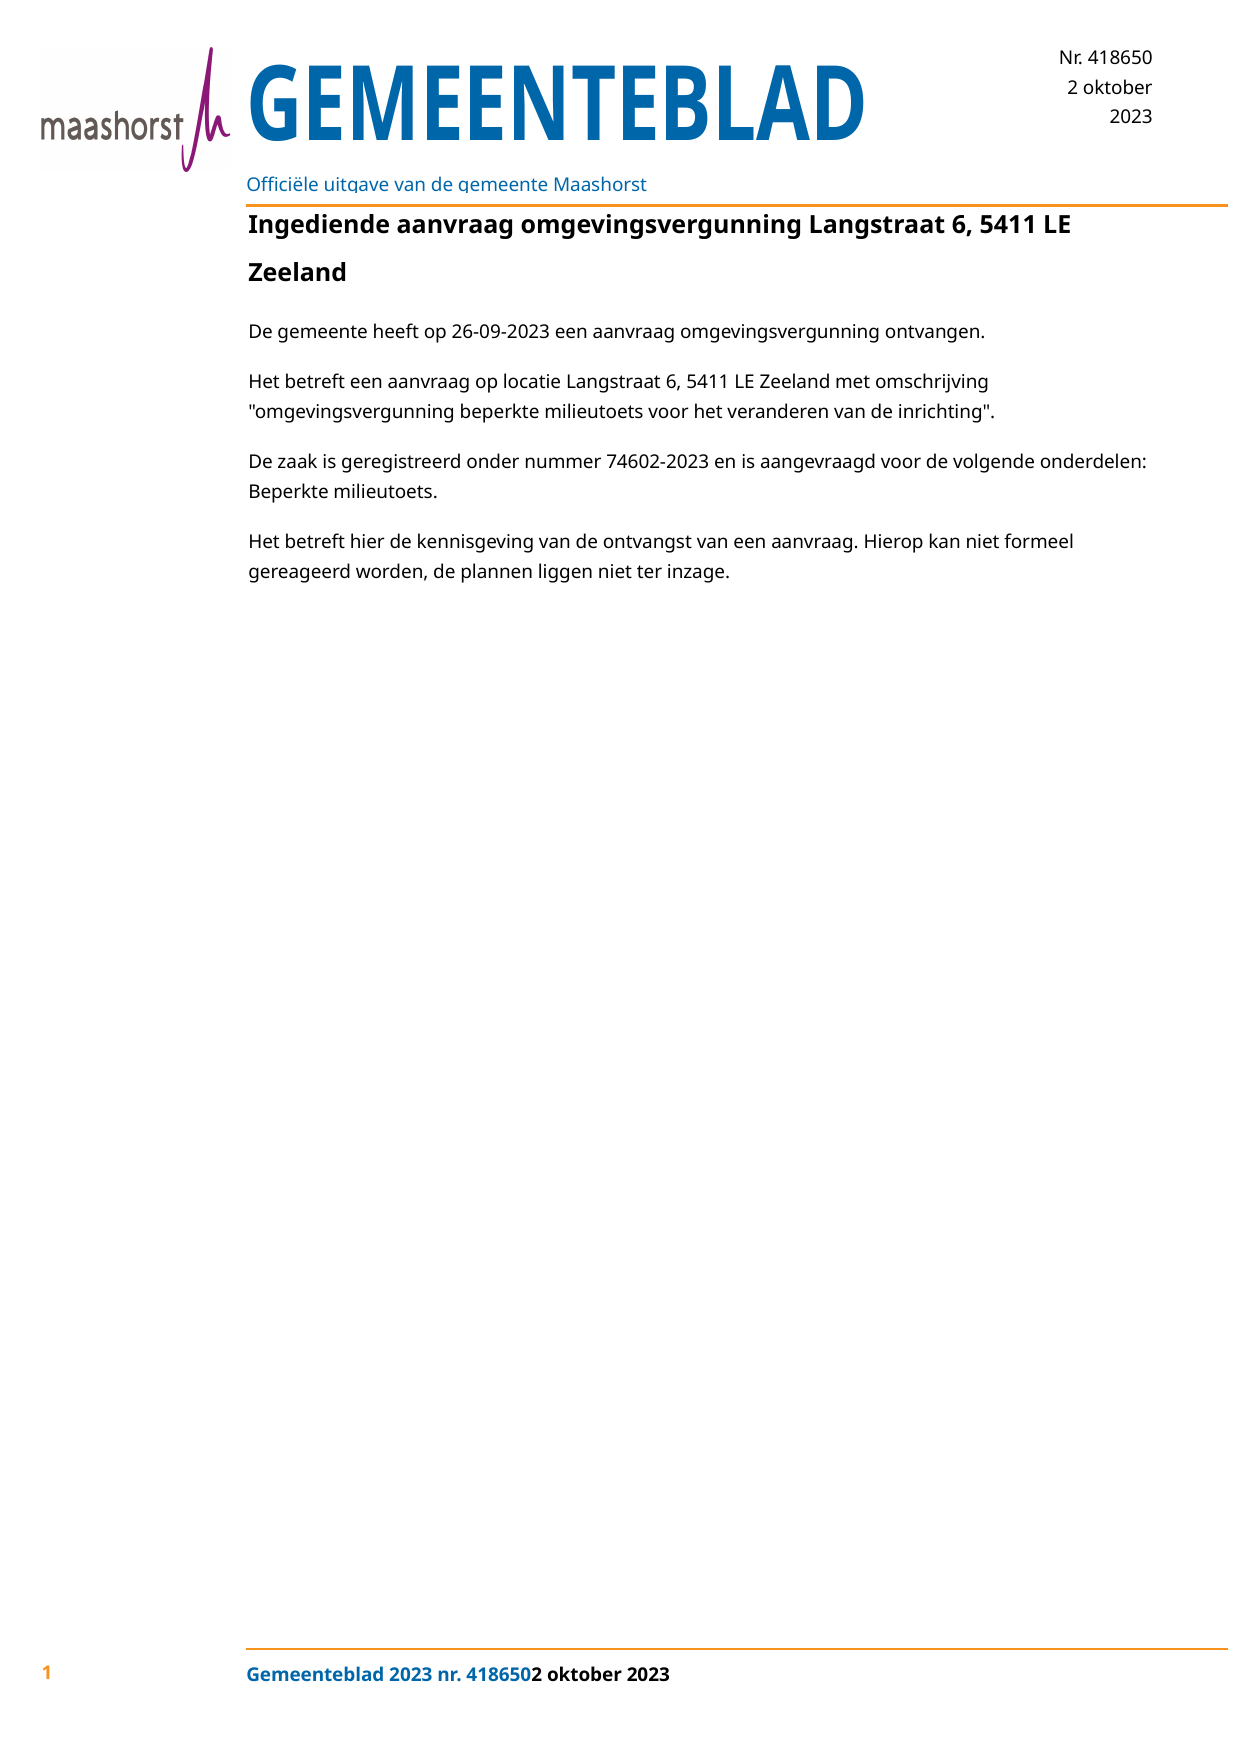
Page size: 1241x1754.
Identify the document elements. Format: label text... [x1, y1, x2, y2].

text Het betreft hier de kennisgeving van de ontvangst van een aanvraag. Hierop kan niet formeel gereageerd worden, de plannen liggen niet ter inzage. [248, 528, 1152, 584]
text Ingediende aanvraag omgevingsvergunning Langstraat 6, 5411 LE Zeeland [248, 207, 1152, 288]
picture [41, 47, 231, 172]
text Het betreft een aanvraag op locatie Langstraat 6, 5411 LE Zeeland met omschrijving "omgevingsvergunning beperkte milieutoets voor het veranderen van de inrichting". [248, 368, 1152, 424]
text De gemeente heeft op 26-09-2023 een aanvraag omgevingsvergunning ontvangen. [248, 318, 1152, 344]
text De zaak is geregistreerd onder nummer 74602-2023 en is aangevraagd voor de volgende onderdelen: Beperkte milieutoets. [248, 448, 1152, 504]
